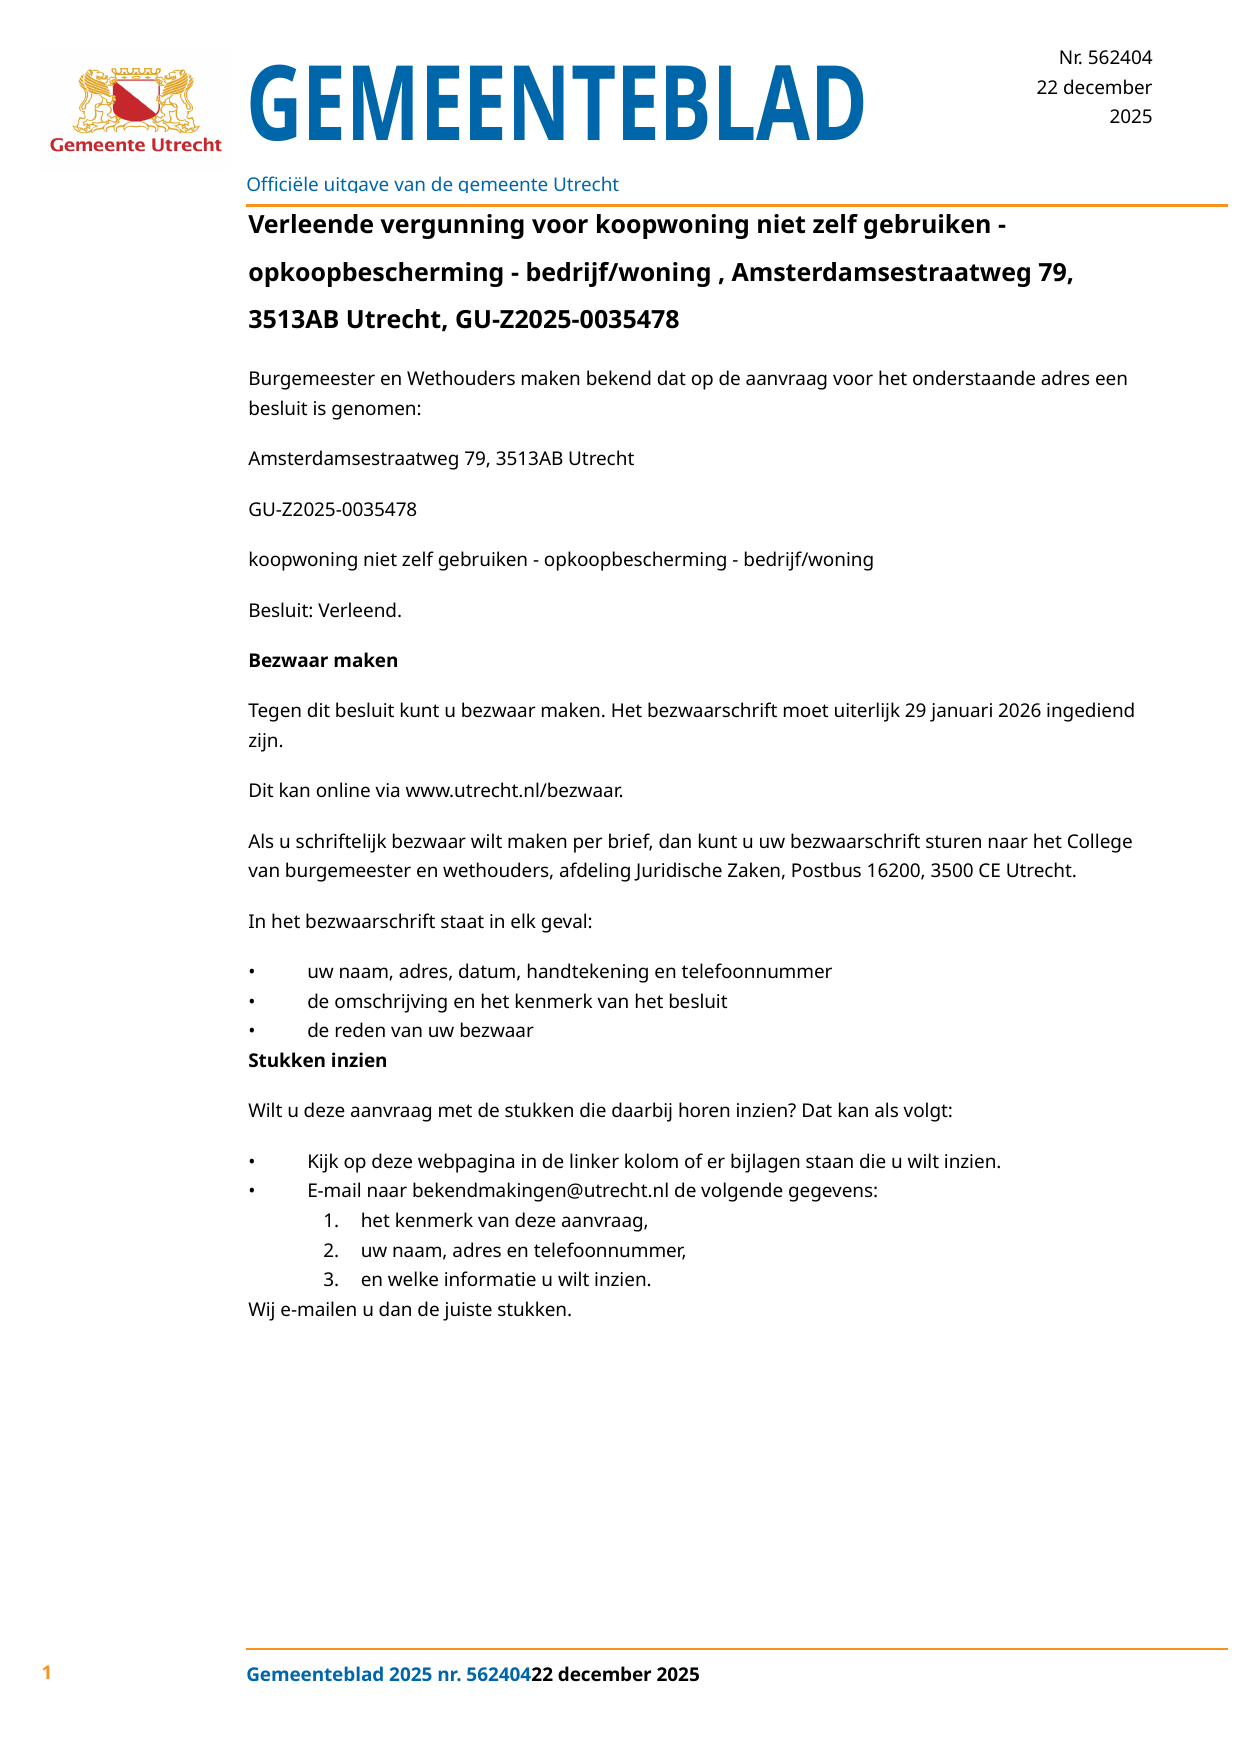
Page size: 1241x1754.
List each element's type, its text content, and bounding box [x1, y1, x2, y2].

text Besluit: Verleend. [248, 597, 1152, 622]
list en welke informatie u wilt inzien. [323, 1266, 1152, 1292]
text Wij e-mailen u dan de juiste stukken. [248, 1296, 1152, 1322]
text Als u schriftelijk bezwaar wilt maken per brief, dan kunt u uw bezwaarschrift sturen naar het College van burgemeester en wethouders, afdeling Juridische Zaken, Postbus 16200, 3500 CE Utrecht. [248, 828, 1152, 883]
text GU-Z2025-0035478 [248, 496, 1152, 522]
text Stukken inzien [248, 1047, 1152, 1073]
text Verleende vergunning voor koopwoning niet zelf gebruiken - opkoopbescherming - bedrijf/woning , Amsterdamsestraatweg 79, 3513AB Utrecht, GU-Z2025-0035478 [248, 207, 1152, 336]
list Kijk op deze webpagina in de linker kolom of er bijlagen staan die u wilt inzien. [248, 1148, 1152, 1174]
text Wilt u deze aanvraag met de stukken die daarbij horen inzien? Dat kan als volgt: [248, 1098, 1152, 1123]
text Amsterdamsestraatweg 79, 3513AB Utrecht [248, 446, 1152, 471]
list uw naam, adres en telefoonnummer, [323, 1237, 1152, 1262]
text Bezwaar maken [248, 647, 1152, 673]
list uw naam, adres, datum, handtekening en telefoonnummer [248, 958, 1152, 984]
text Dit kan online via www.utrecht.nl/bezwaar. [248, 778, 1152, 803]
text Tegen dit besluit kunt u bezwaar maken. Het bezwaarschrift moet uiterlijk 29 januari 2026 ingediend zijn. [248, 698, 1152, 753]
text Burgemeester en Wethouders maken bekend dat op de aanvraag voor het onderstaande adres een besluit is genomen: [248, 366, 1152, 421]
text In het bezwaarschrift staat in elk geval: [248, 908, 1152, 934]
text koopwoning niet zelf gebruiken - opkoopbescherming - bedrijf/woning [248, 546, 1152, 572]
list de omschrijving en het kenmerk van het besluit [248, 988, 1152, 1014]
list E-mail naar bekendmakingen@utrecht.nl de volgende gegevens: [248, 1178, 1152, 1203]
list de reden van uw bezwaar [248, 1018, 1152, 1043]
picture [41, 47, 231, 172]
list het kenmerk van deze aanvraag, [323, 1207, 1152, 1233]
